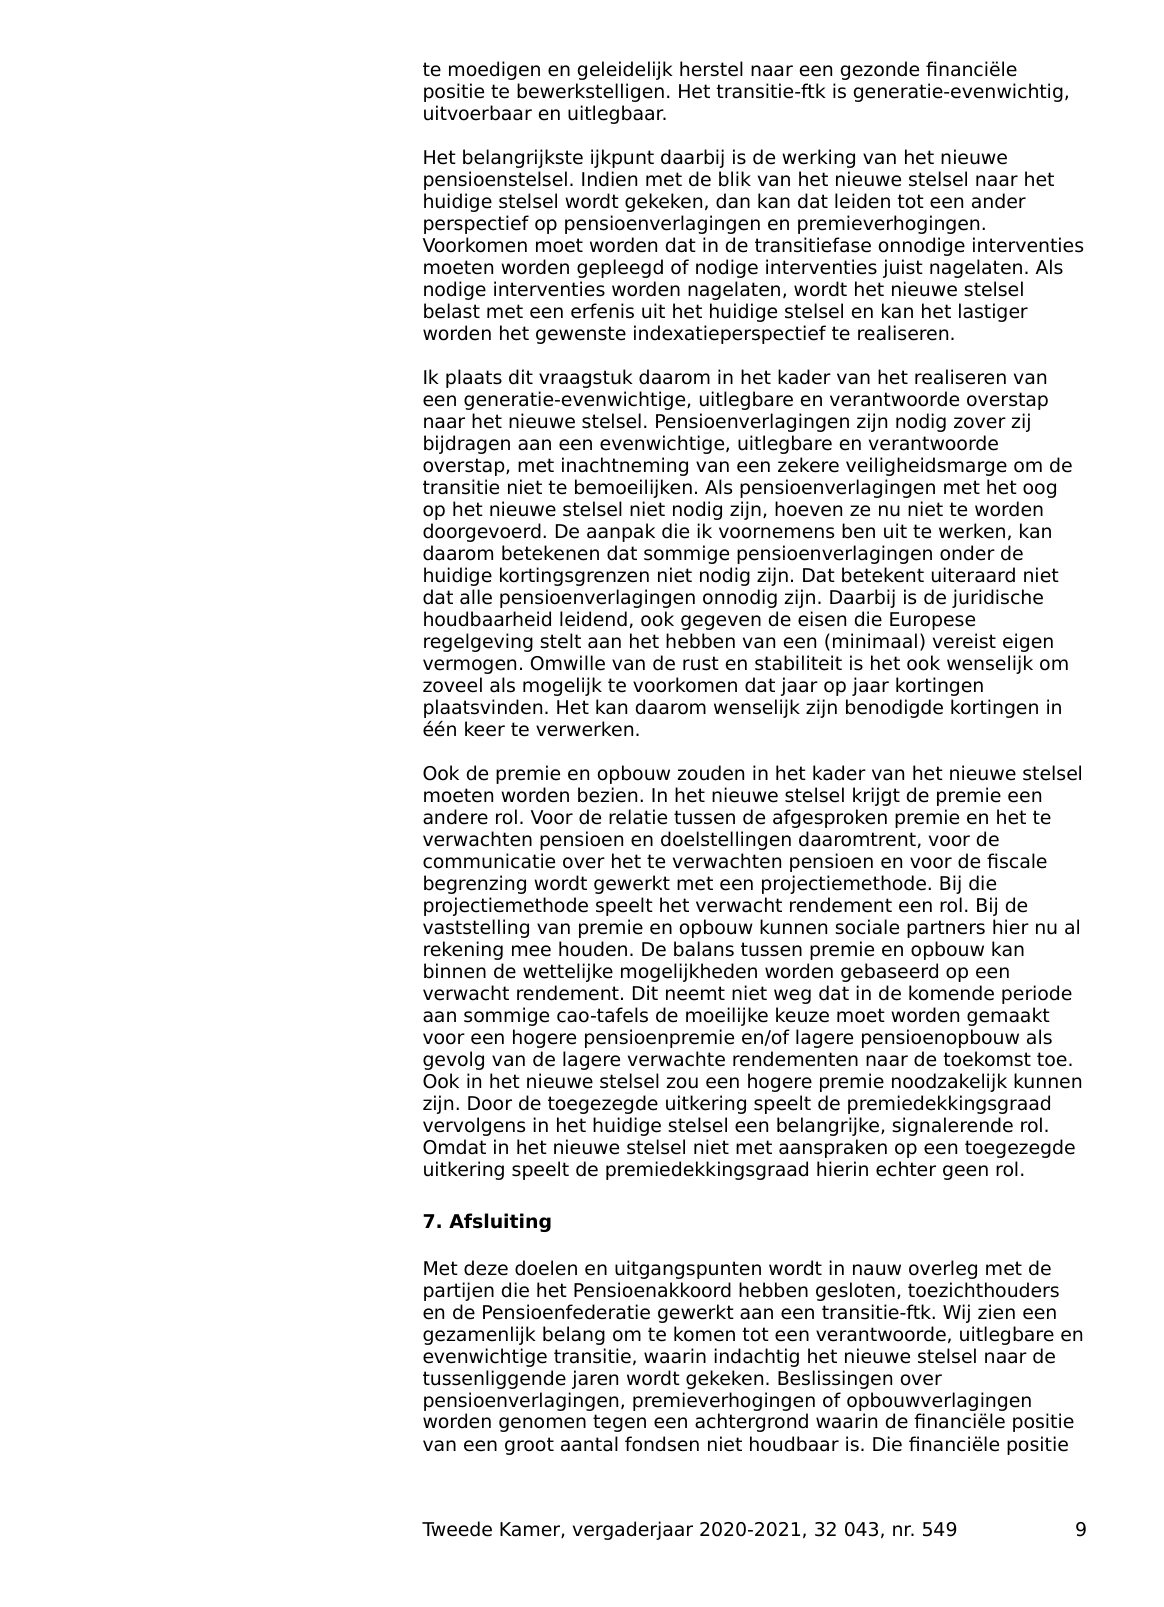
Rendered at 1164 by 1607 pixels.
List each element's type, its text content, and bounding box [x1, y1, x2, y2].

subtitle 7. Afsluiting [422, 1211, 1087, 1233]
text Met deze doelen en uitgangspunten wordt in nauw overleg met de partijen die het Pensioenakkoord hebben gesloten, toezichthouders en de Pensioenfederatie gewerkt aan een transitie-ftk. Wij zien een gezamenlijk belang om te komen tot een verantwoorde, uitlegbare en evenwichtige transitie, waarin indachtig het nieuwe stelsel naar de tussenliggende jaren wordt gekeken. Beslissingen over pensioenverlagingen, premieverhogingen of opbouwverlagingen worden genomen tegen een achtergrond waarin de financiële positie van een groot aantal fondsen niet houdbaar is. Die financiële positie [422, 1258, 1087, 1455]
text Het belangrijkste ijkpunt daarbij is de werking van het nieuwe pensioenstelsel. Indien met de blik van het nieuwe stelsel naar het huidige stelsel wordt gekeken, dan kan dat leiden tot een ander perspectief op pensioenverlagingen en premieverhogingen. Voorkomen moet worden dat in de transitiefase onnodige interventies moeten worden gepleegd of nodige interventies juist nagelaten. Als nodige interventies worden nagelaten, wordt het nieuwe stelsel belast met een erfenis uit het huidige stelsel en kan het lastiger worden het gewenste indexatieperspectief te realiseren. [422, 147, 1087, 345]
text Ook de premie en opbouw zouden in het kader van het nieuwe stelsel moeten worden bezien. In het nieuwe stelsel krijgt de premie een andere rol. Voor de relatie tussen de afgesproken premie en het te verwachten pensioen en doelstellingen daaromtrent, voor de communicatie over het te verwachten pensioen en voor de fiscale begrenzing wordt gewerkt met een projectiemethode. Bij die projectiemethode speelt het verwacht rendement een rol. Bij de vaststelling van premie en opbouw kunnen sociale partners hier nu al rekening mee houden. De balans tussen premie en opbouw kan binnen de wettelijke mogelijkheden worden gebaseerd op een verwacht rendement. Dit neemt niet weg dat in de komende periode aan sommige cao-tafels de moeilijke keuze moet worden gemaakt voor een hogere pensioenpremie en/of lagere pensioenopbouw als gevolg van de lagere verwachte rendementen naar de toekomst toe. Ook in het nieuwe stelsel zou een hogere premie noodzakelijk kunnen zijn. Door de toegezegde uitkering speelt de premiedekkingsgraad vervolgens in het huidige stelsel een belangrijke, signalerende rol. Omdat in het nieuwe stelsel niet met aanspraken op een toegezegde uitkering speelt de premiedekkingsgraad hierin echter geen rol. [422, 763, 1087, 1181]
text Ik plaats dit vraagstuk daarom in het kader van het realiseren van een generatie-evenwichtige, uitlegbare en verantwoorde overstap naar het nieuwe stelsel. Pensioenverlagingen zijn nodig zover zij bijdragen aan een evenwichtige, uitlegbare en verantwoorde overstap, met inachtneming van een zekere veiligheidsmarge om de transitie niet te bemoeilijken. Als pensioenverlagingen met het oog op het nieuwe stelsel niet nodig zijn, hoeven ze nu niet te worden doorgevoerd. De aanpak die ik voornemens ben uit te werken, kan daarom betekenen dat sommige pensioenverlagingen onder de huidige kortingsgrenzen niet nodig zijn. Dat betekent uiteraard niet dat alle pensioenverlagingen onnodig zijn. Daarbij is de juridische houdbaarheid leidend, ook gegeven de eisen die Europese regelgeving stelt aan het hebben van een (minimaal) vereist eigen vermogen. Omwille van de rust en stabiliteit is het ook wenselijk om zoveel als mogelijk te voorkomen dat jaar op jaar kortingen plaatsvinden. Het kan daarom wenselijk zijn benodigde kortingen in één keer te verwerken. [422, 367, 1087, 741]
text te moedigen en geleidelijk herstel naar een gezonde financiële positie te bewerkstelligen. Het transitie-ftk is generatie-evenwichtig, uitvoerbaar en uitlegbaar. [422, 59, 1087, 125]
